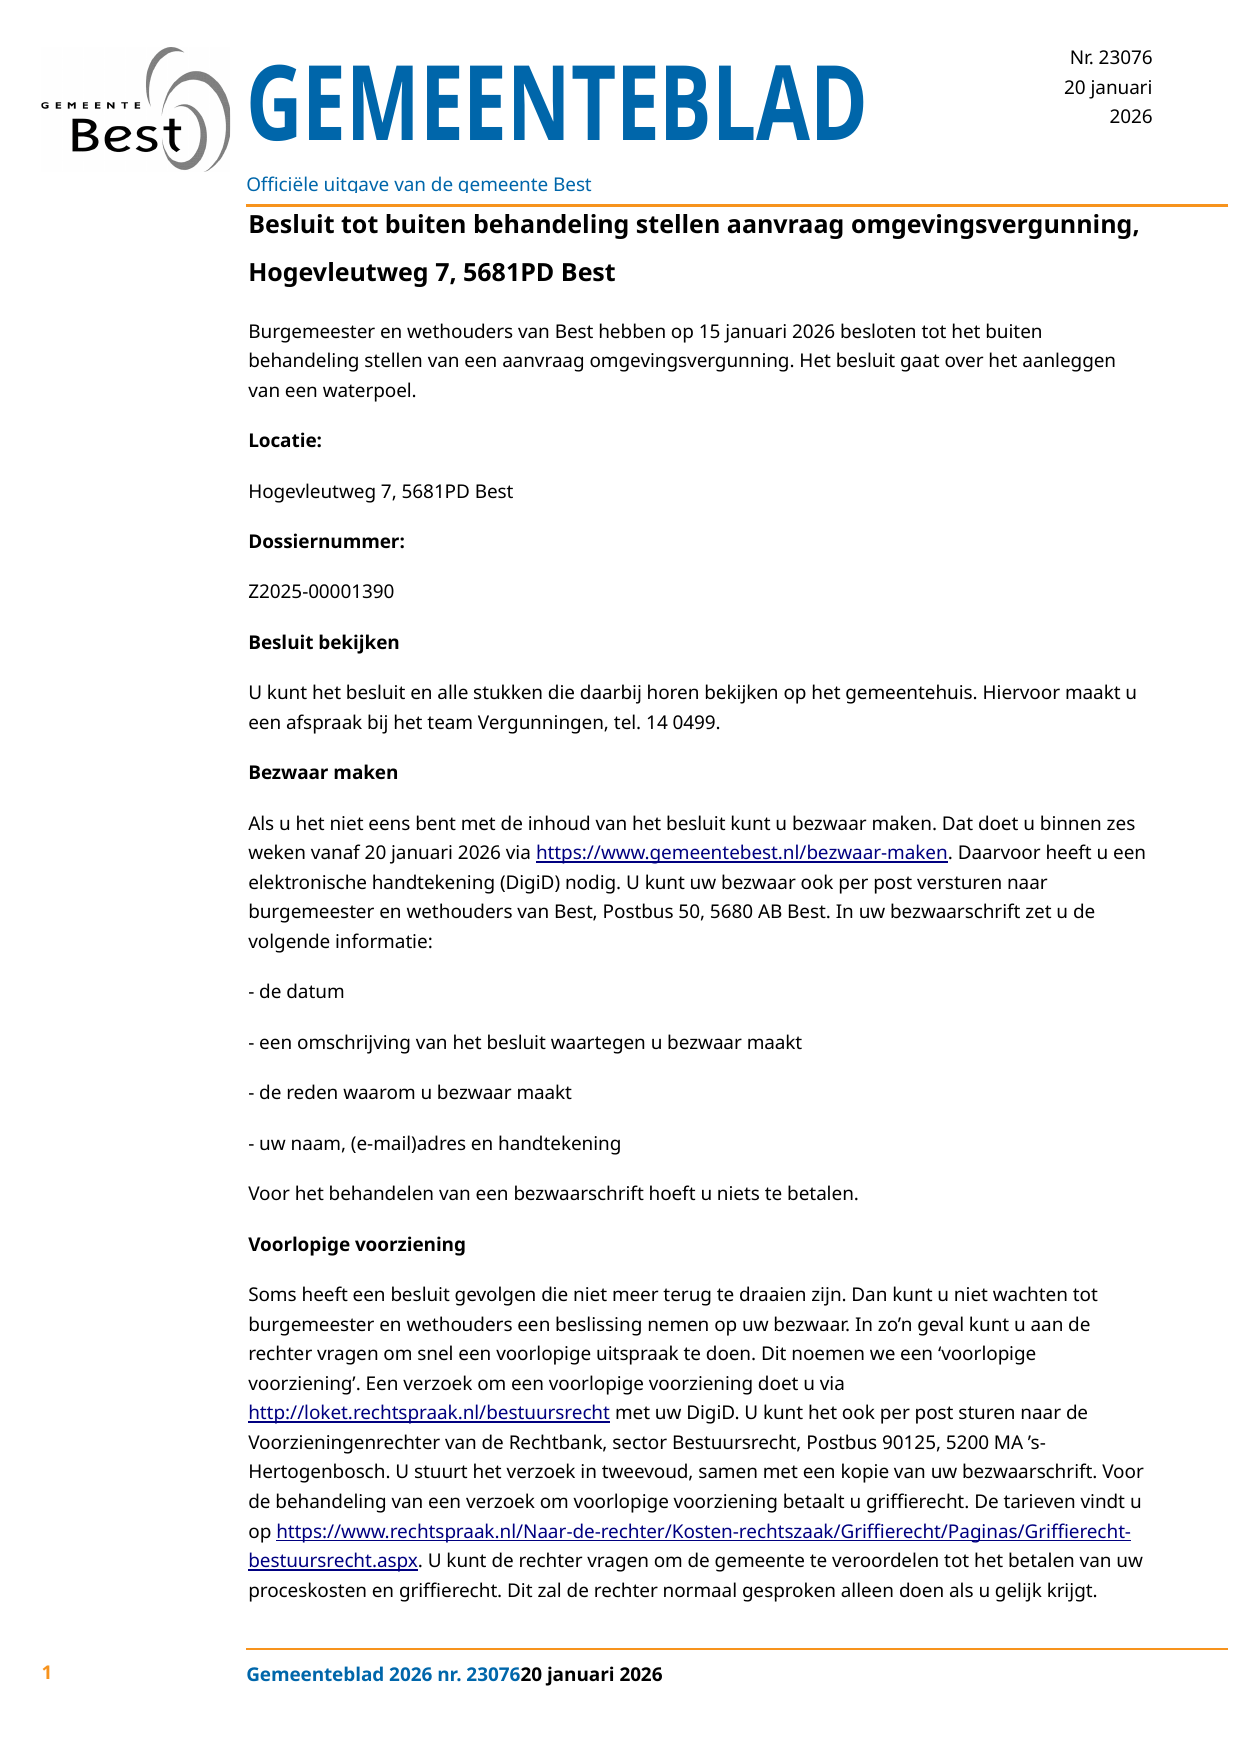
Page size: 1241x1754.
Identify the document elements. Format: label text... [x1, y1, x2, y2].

text - uw naam, (e-mail)adres en handtekening [248, 1130, 1152, 1156]
text - de datum [248, 979, 1152, 1004]
text Dossiernummer: [248, 528, 1152, 554]
text - een omschrijving van het besluit waartegen u bezwaar maakt [248, 1029, 1152, 1055]
text Besluit tot buiten behandeling stellen aanvraag omgevingsvergunning, Hogevleutweg 7, 5681PD Best [248, 207, 1152, 288]
text Z2025-00001390 [248, 579, 1152, 604]
text Bezwaar maken [248, 759, 1152, 785]
text Als u het niet eens bent met de inhoud van het besluit kunt u bezwaar maken. Dat doet u binnen zes weken vanaf 20 januari 2026 via https://www.gemeentebest.nl/bezwaar-maken. Daarvoor heeft u een elektronische handtekening (DigiD) nodig. U kunt uw bezwaar ook per post versturen naar burgemeester en wethouders van Best, Postbus 50, 5680 AB Best. In uw bezwaarschrift zet u de volgende informatie: [248, 810, 1152, 954]
text Hogevleutweg 7, 5681PD Best [248, 478, 1152, 504]
text U kunt het besluit en alle stukken die daarbij horen bekijken op het gemeentehuis. Hiervoor maakt u een afspraak bij het team Vergunningen, tel. 14 0499. [248, 679, 1152, 735]
picture [41, 47, 231, 172]
text Besluit bekijken [248, 629, 1152, 655]
text Soms heeft een besluit gevolgen die niet meer terug te draaien zijn. Dan kunt u niet wachten tot burgemeester en wethouders een beslissing nemen op uw bezwaar. In zo’n geval kunt u aan de rechter vragen om snel een voorlopige uitspraak te doen. Dit noemen we een ‘voorlopige voorziening’. Een verzoek om een voorlopige voorziening doet u via http://loket.rechtspraak.nl/bestuursrecht met uw DigiD. U kunt het ook per post sturen naar de Voorzieningenrechter van de Rechtbank, sector Bestuursrecht, Postbus 90125, 5200 MA ’s-Hertogenbosch. U stuurt het verzoek in tweevoud, samen met een kopie van uw bezwaarschrift. Voor de behandeling van een verzoek om voorlopige voorziening betaalt u griffierecht. De tarieven vindt u op https://www.rechtspraak.nl/Naar-de-rechter/Kosten-rechtszaak/Griffierecht/Paginas/Griffierecht-bestuursrecht.aspx. U kunt de rechter vragen om de gemeente te veroordelen tot het betalen van uw proceskosten en griffierecht. Dit zal de rechter normaal gesproken alleen doen als u gelijk krijgt. [248, 1281, 1152, 1603]
text Voor het behandelen van een bezwaarschrift hoeft u niets te betalen. [248, 1180, 1152, 1206]
text - de reden waarom u bezwaar maakt [248, 1079, 1152, 1105]
text Locatie: [248, 427, 1152, 453]
text Burgemeester en wethouders van Best hebben op 15 januari 2026 besloten tot het buiten behandeling stellen van een aanvraag omgevingsvergunning. Het besluit gaat over het aanleggen van een waterpoel. [248, 318, 1152, 403]
text Voorlopige voorziening [248, 1231, 1152, 1257]
